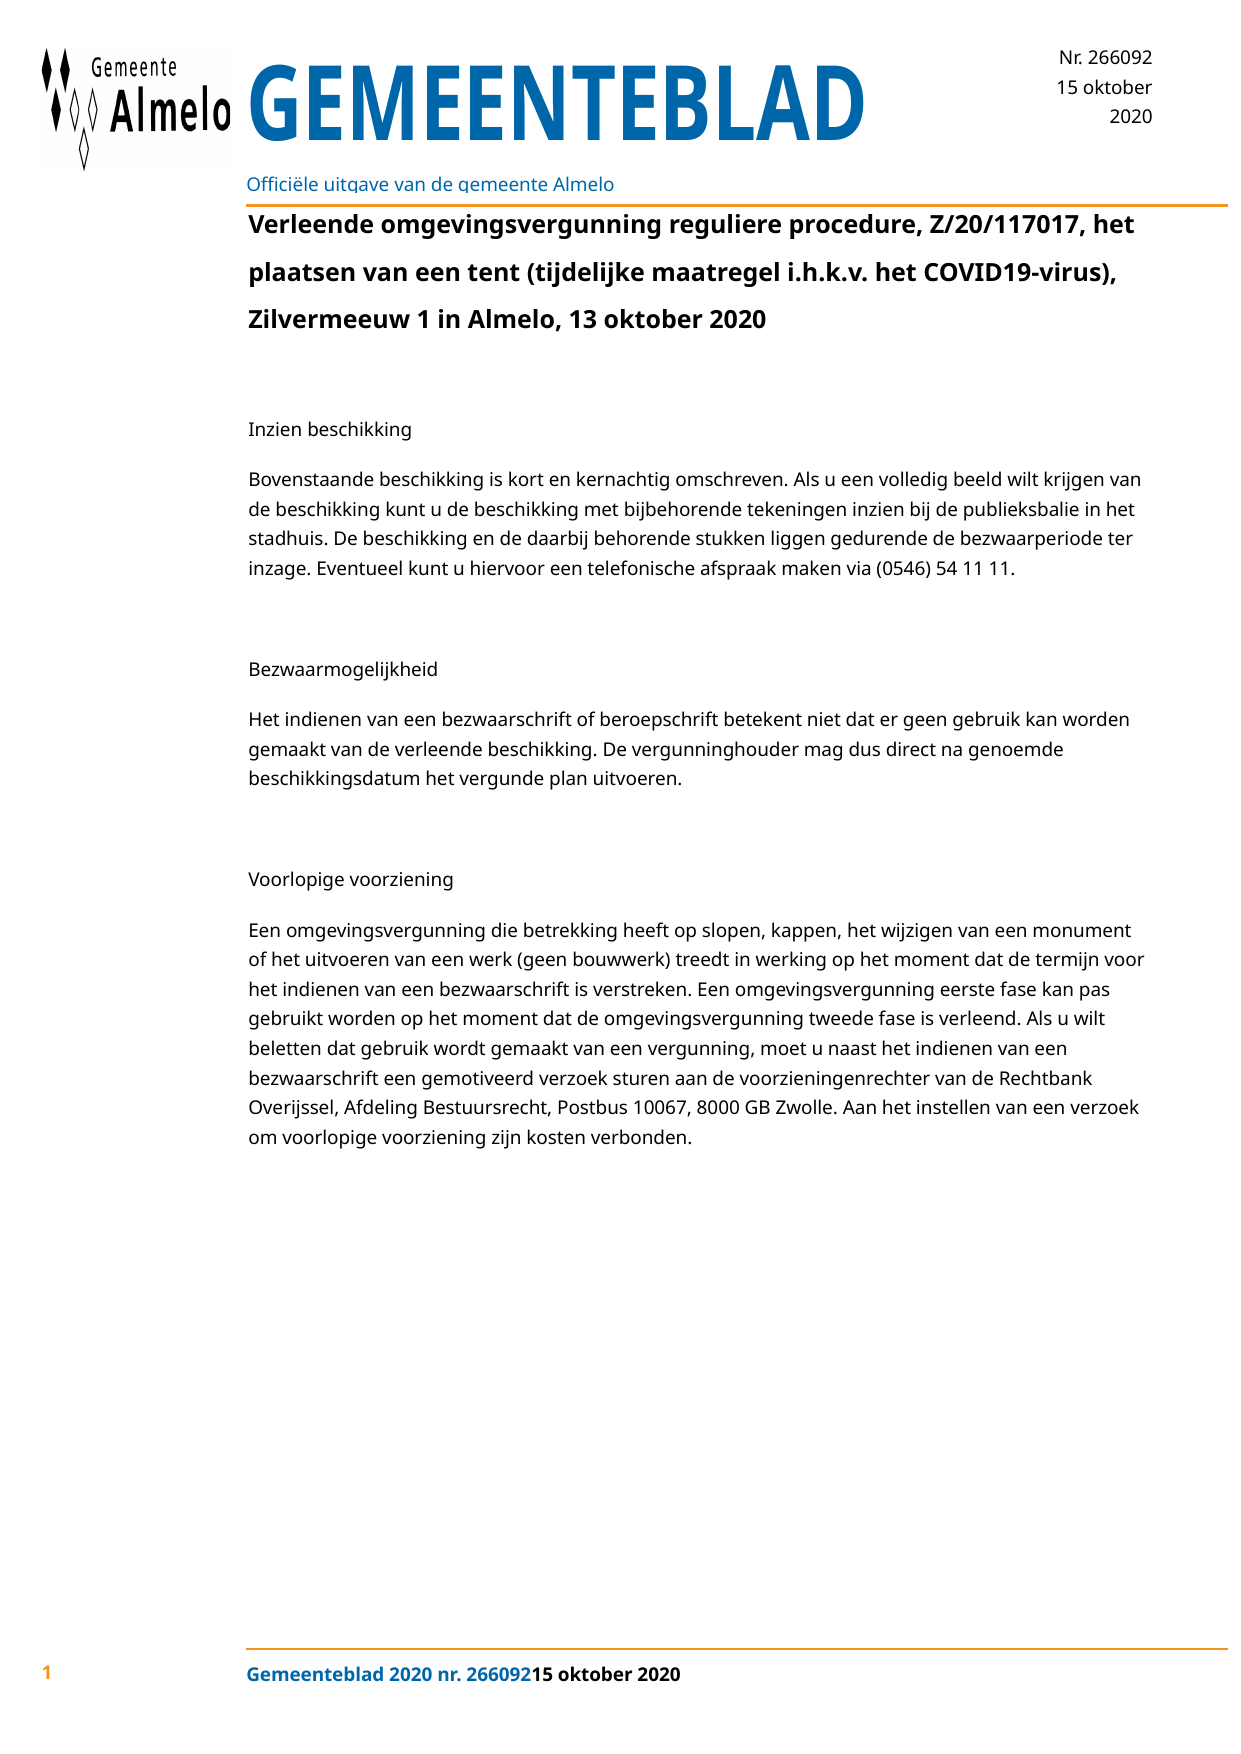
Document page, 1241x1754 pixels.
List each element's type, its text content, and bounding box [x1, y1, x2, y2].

text Inzien beschikking [248, 416, 1152, 442]
text Voorlopige voorziening [248, 866, 1152, 892]
picture [41, 47, 231, 172]
text Bovenstaande beschikking is kort en kernachtig omschreven. Als u een volledig beeld wilt krijgen van de beschikking kunt u de beschikking met bijbehorende tekeningen inzien bij de publieksbalie in het stadhuis. De beschikking en de daarbij behorende stukken liggen gedurende de bezwaarperiode ter inzage. Eventueel kunt u hiervoor een telefonische afspraak maken via (0546) 54 11 11. [248, 466, 1152, 581]
text Een omgevingsvergunning die betrekking heeft op slopen, kappen, het wijzigen van een monument of het uitvoeren van een werk (geen bouwwerk) treedt in werking op het moment dat de termijn voor het indienen van een bezwaarschrift is verstreken. Een omgevingsvergunning eerste fase kan pas gebruikt worden op het moment dat de omgevingsvergunning tweede fase is verleend. Als u wilt beletten dat gebruik wordt gemaakt van een vergunning, moet u naast het indienen van een bezwaarschrift een gemotiveerd verzoek sturen aan de voorzieningenrechter van de Rechtbank Overijssel, Afdeling Bestuursrecht, Postbus 10067, 8000 GB Zwolle. Aan het instellen van een verzoek om voorlopige voorziening zijn kosten verbonden. [248, 917, 1152, 1149]
text Bezwaarmogelijkheid [248, 656, 1152, 682]
text Het indienen van een bezwaarschrift of beroepschrift betekent niet dat er geen gebruik kan worden gemaakt van de verleende beschikking. De vergunninghouder mag dus direct na genoemde beschikkingsdatum het vergunde plan uitvoeren. [248, 706, 1152, 791]
text Verleende omgevingsvergunning reguliere procedure, Z/20/117017, het plaatsen van een tent (tijdelijke maatregel i.h.k.v. het COVID19-virus), Zilvermeeuw 1 in Almelo, 13 oktober 2020 [248, 207, 1152, 336]
